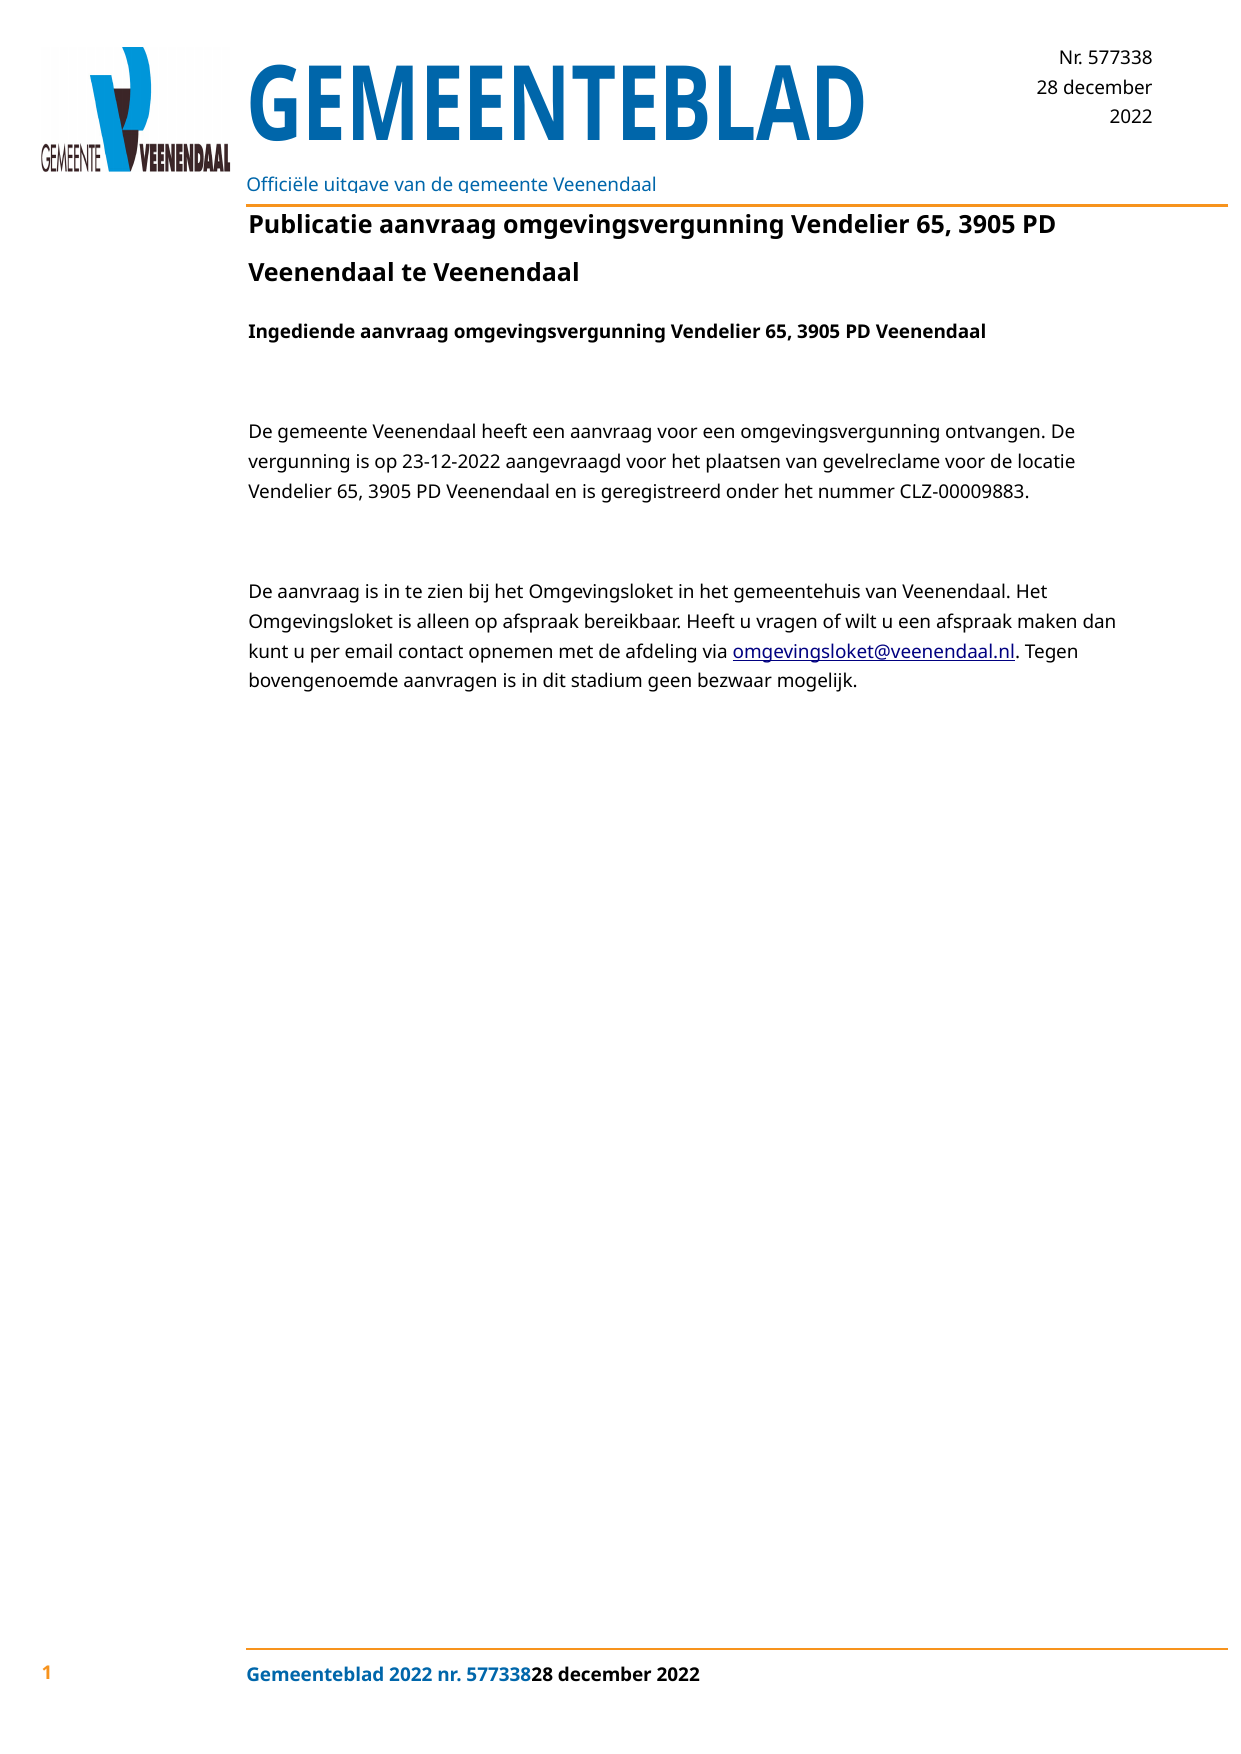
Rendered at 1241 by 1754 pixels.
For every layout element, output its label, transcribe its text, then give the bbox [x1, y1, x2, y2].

text De aanvraag is in te zien bij het Omgevingsloket in het gemeentehuis van Veenendaal. Het Omgevingsloket is alleen op afspraak bereikbaar. Heeft u vragen of wilt u een afspraak maken dan kunt u per email contact opnemen met de afdeling via omgevingsloket@veenendaal.nl. Tegen bovengenoemde aanvragen is in dit stadium geen bezwaar mogelijk. [248, 579, 1152, 693]
picture [123, 47, 231, 172]
picture [41, 47, 130, 172]
text Publicatie aanvraag omgevingsvergunning Vendelier 65, 3905 PD Veenendaal te Veenendaal [248, 207, 1152, 288]
text Ingediende aanvraag omgevingsvergunning Vendelier 65, 3905 PD Veenendaal [248, 318, 1152, 344]
text De gemeente Veenendaal heeft een aanvraag voor een omgevingsvergunning ontvangen. De vergunning is op 23-12-2022 aangevraagd voor het plaatsen van gevelreclame voor de locatie Vendelier 65, 3905 PD Veenendaal en is geregistreerd onder het nummer CLZ-00009883. [248, 419, 1152, 504]
